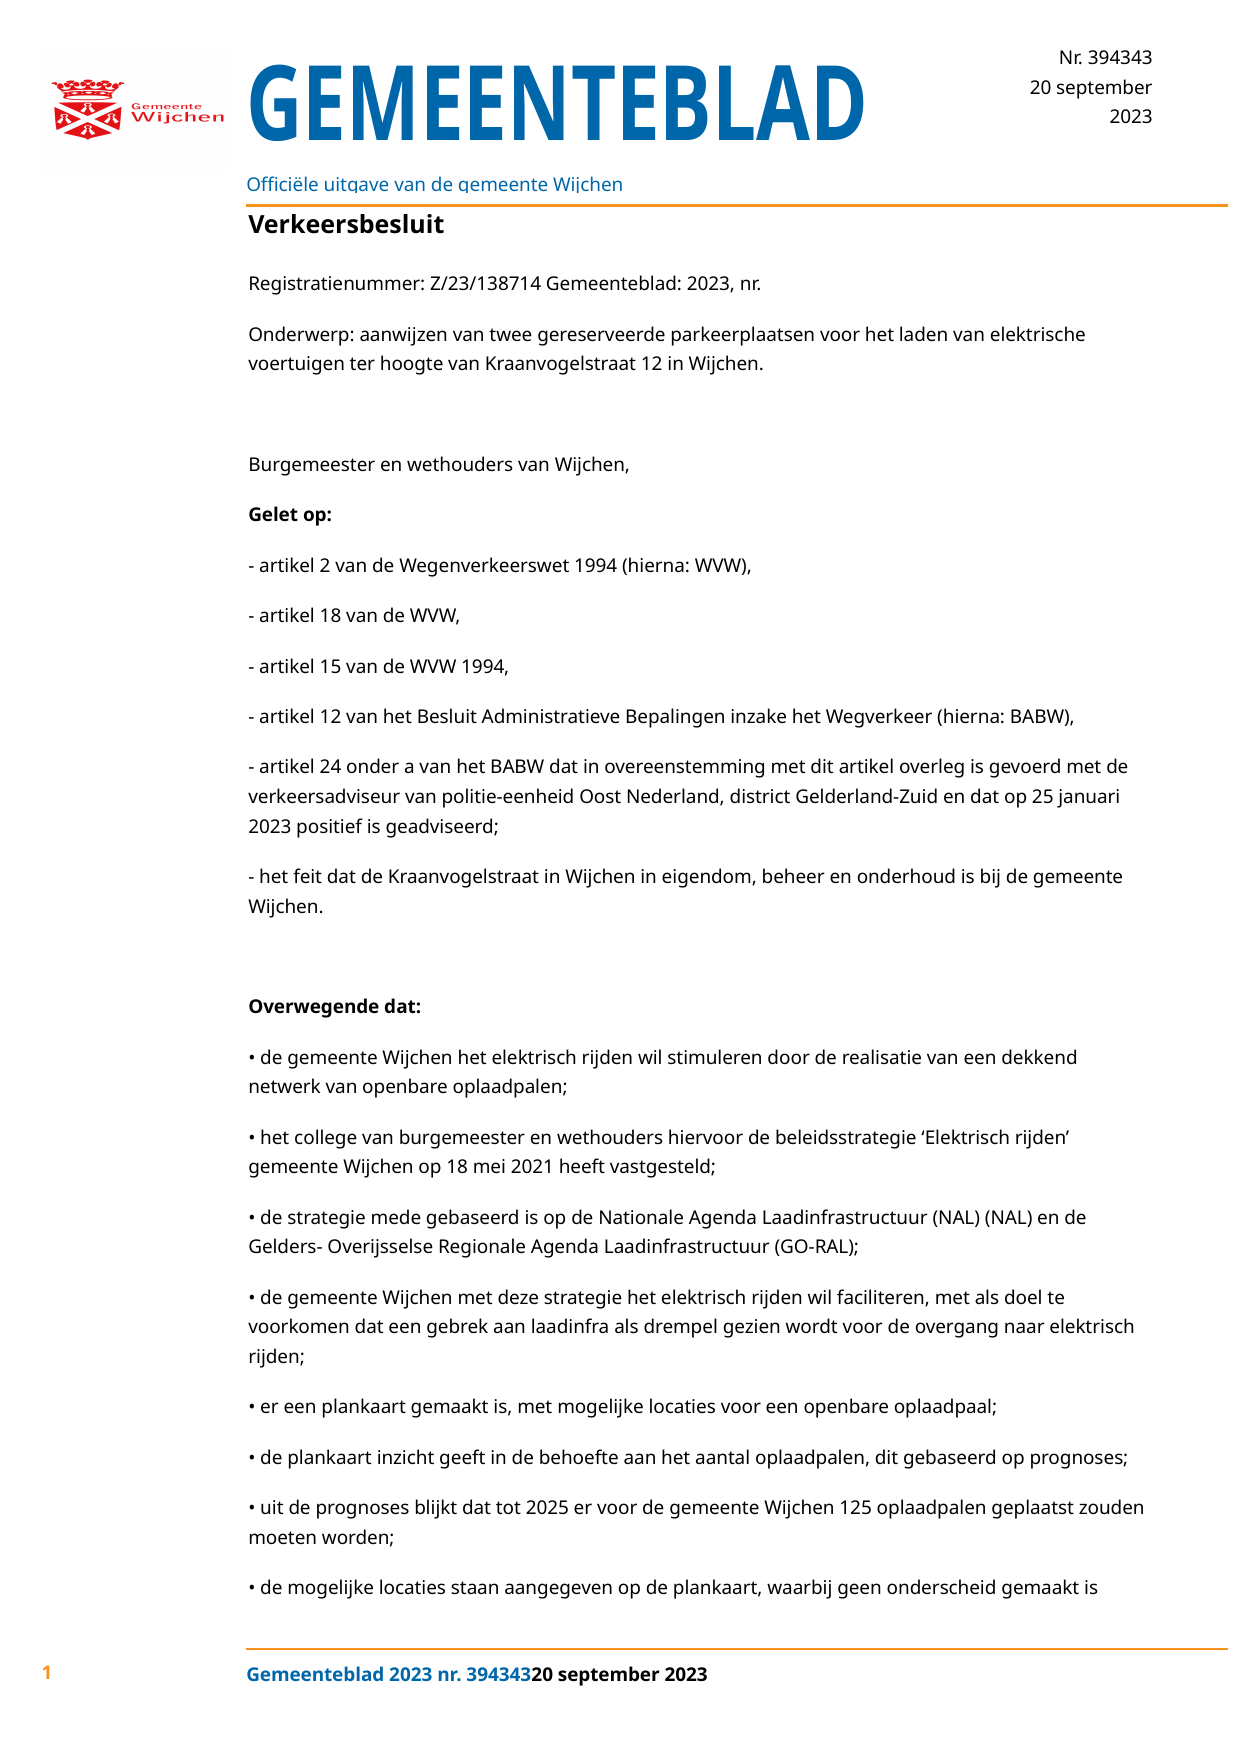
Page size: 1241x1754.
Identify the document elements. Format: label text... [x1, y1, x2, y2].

text - het feit dat de Kraanvogelstraat in Wijchen in eigendom, beheer en onderhoud is bij de gemeente Wijchen. [248, 863, 1152, 918]
text - artikel 12 van het Besluit Administratieve Bepalingen inzake het Wegverkeer (hierna: BABW), [248, 703, 1152, 729]
text • de gemeente Wijchen met deze strategie het elektrisch rijden wil faciliteren, met als doel te voorkomen dat een gebrek aan laadinfra als drempel gezien wordt voor de overgang naar elektrisch rijden; [248, 1284, 1152, 1369]
text - artikel 15 van de WVW 1994, [248, 653, 1152, 678]
text Burgemeester en wethouders van Wijchen, [248, 451, 1152, 477]
text Onderwerp: aanwijzen van twee gereserveerde parkeerplaatsen voor het laden van elektrische voertuigen ter hoogte van Kraanvogelstraat 12 in Wijchen. [248, 321, 1152, 376]
text • uit de prognoses blijkt dat tot 2025 er voor de gemeente Wijchen 125 oplaadpalen geplaatst zouden moeten worden; [248, 1494, 1152, 1550]
text Registratienummer: Z/23/138714 Gemeenteblad: 2023, nr. [248, 270, 1152, 296]
text Verkeersbesluit [248, 207, 1152, 241]
text • de mogelijke locaties staan aangegeven op de plankaart, waarbij geen onderscheid gemaakt is [248, 1574, 1152, 1600]
text • er een plankaart gemaakt is, met mogelijke locaties voor een openbare oplaadpaal; [248, 1394, 1152, 1419]
text - artikel 18 van de WVW, [248, 602, 1152, 628]
text - artikel 2 van de Wegenverkeerswet 1994 (hierna: WVW), [248, 552, 1152, 578]
text Gelet op: [248, 502, 1152, 527]
text - artikel 24 onder a van het BABW dat in overeenstemming met dit artikel overleg is gevoerd met de verkeersadviseur van politie-eenheid Oost Nederland, district Gelderland-Zuid en dat op 25 januari 2023 positief is geadviseerd; [248, 754, 1152, 838]
text • de plankaart inzicht geeft in de behoefte aan het aantal oplaadpalen, dit gebaseerd op prognoses; [248, 1444, 1152, 1470]
picture [41, 47, 231, 172]
text Overwegende dat: [248, 994, 1152, 1019]
text • het college van burgemeester en wethouders hiervoor de beleidsstrategie ‘Elektrisch rijden’ gemeente Wijchen op 18 mei 2021 heeft vastgesteld; [248, 1124, 1152, 1179]
text • de gemeente Wijchen het elektrisch rijden wil stimuleren door de realisatie van een dekkend netwerk van openbare oplaadpalen; [248, 1044, 1152, 1099]
text • de strategie mede gebaseerd is op de Nationale Agenda Laadinfrastructuur (NAL) (NAL) en de Gelders- Overijsselse Regionale Agenda Laadinfrastructuur (GO-RAL); [248, 1204, 1152, 1259]
